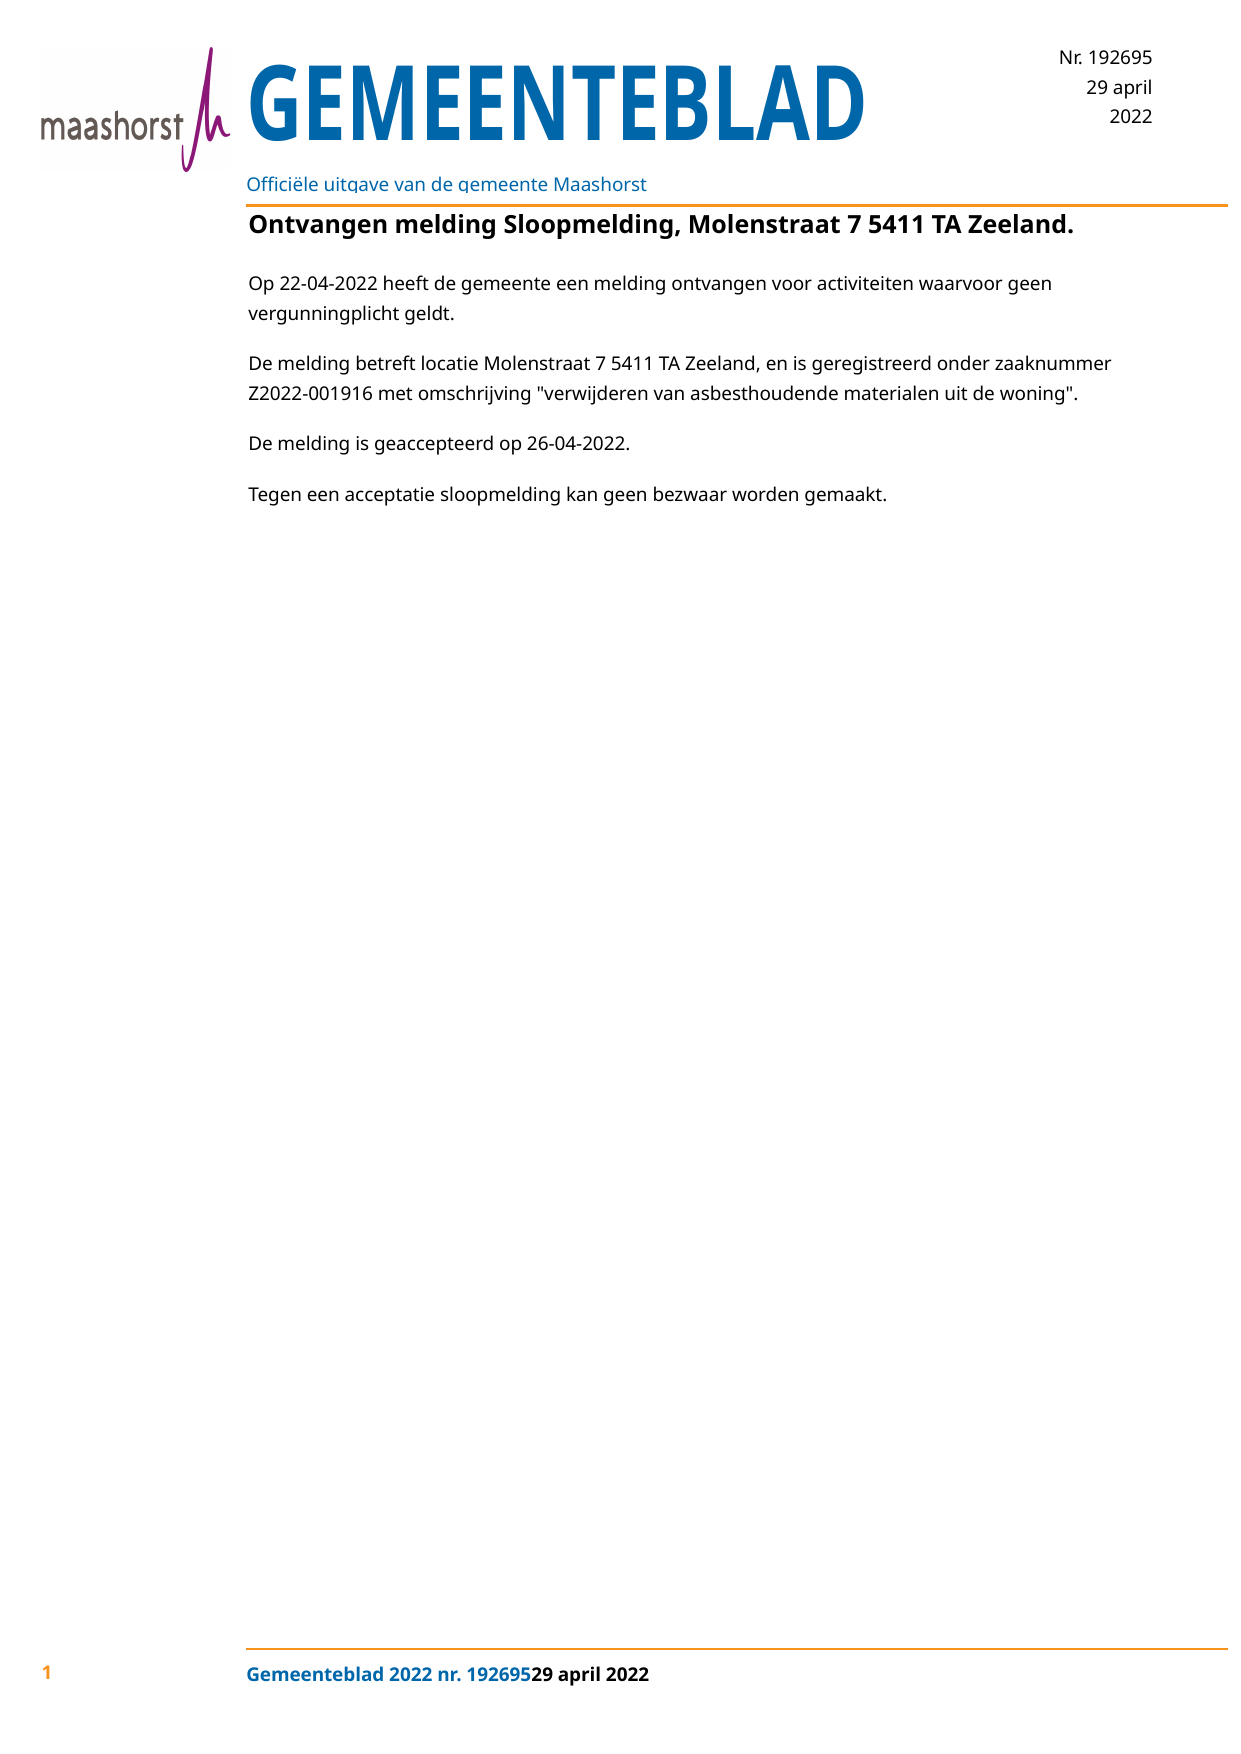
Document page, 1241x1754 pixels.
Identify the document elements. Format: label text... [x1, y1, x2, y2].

text Tegen een acceptatie sloopmelding kan geen bezwaar worden gemaakt. [248, 481, 1152, 506]
text Op 22-04-2022 heeft de gemeente een melding ontvangen voor activiteiten waarvoor geen vergunningplicht geldt. [248, 270, 1152, 326]
text De melding betreft locatie Molenstraat 7 5411 TA Zeeland, en is geregistreerd onder zaaknummer Z2022-001916 met omschrijving "verwijderen van asbesthoudende materialen uit de woning". [248, 350, 1152, 406]
text De melding is geaccepteerd op 26-04-2022. [248, 430, 1152, 456]
picture [41, 47, 231, 172]
text Ontvangen melding Sloopmelding, Molenstraat 7 5411 TA Zeeland. [248, 207, 1152, 241]
